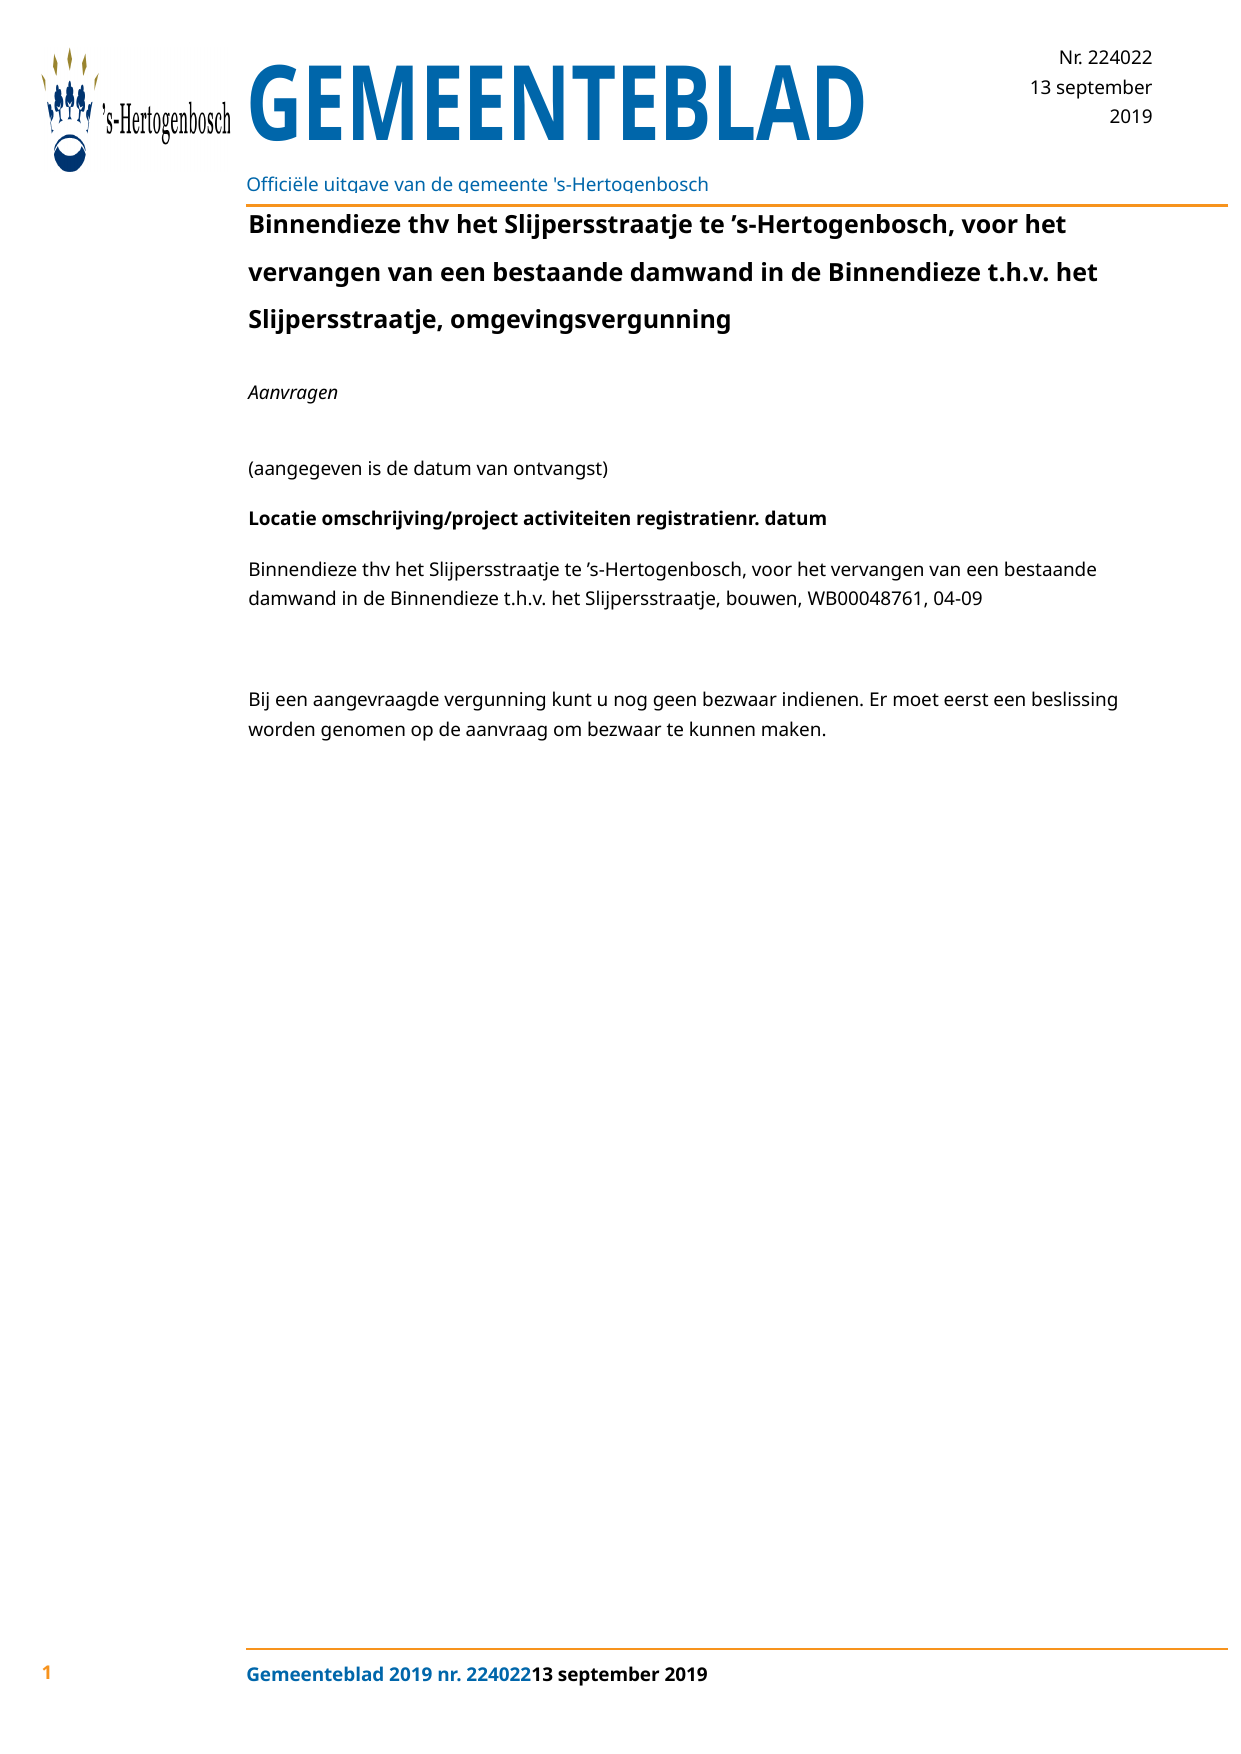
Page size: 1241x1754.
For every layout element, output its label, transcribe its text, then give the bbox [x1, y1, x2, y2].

text Bij een aangevraagde vergunning kunt u nog geen bezwaar indienen. Er moet eerst een beslissing worden genomen op de aanvraag om bezwaar te kunnen maken. [248, 686, 1152, 742]
text (aangegeven is de datum van ontvangst) [248, 455, 1152, 481]
text Binnendieze thv het Slijpersstraatje te ’s-Hertogenbosch, voor het vervangen van een bestaande damwand in de Binnendieze t.h.v. het Slijpersstraatje, omgevingsvergunning [248, 207, 1152, 336]
picture [41, 47, 231, 172]
text Locatie omschrijving/project activiteiten registratienr. datum [248, 506, 1152, 531]
text Aanvragen [248, 379, 1152, 405]
text Binnendieze thv het Slijpersstraatje te ’s-Hertogenbosch, voor het vervangen van een bestaande damwand in de Binnendieze t.h.v. het Slijpersstraatje, bouwen, WB00048761, 04-09 [248, 556, 1152, 611]
